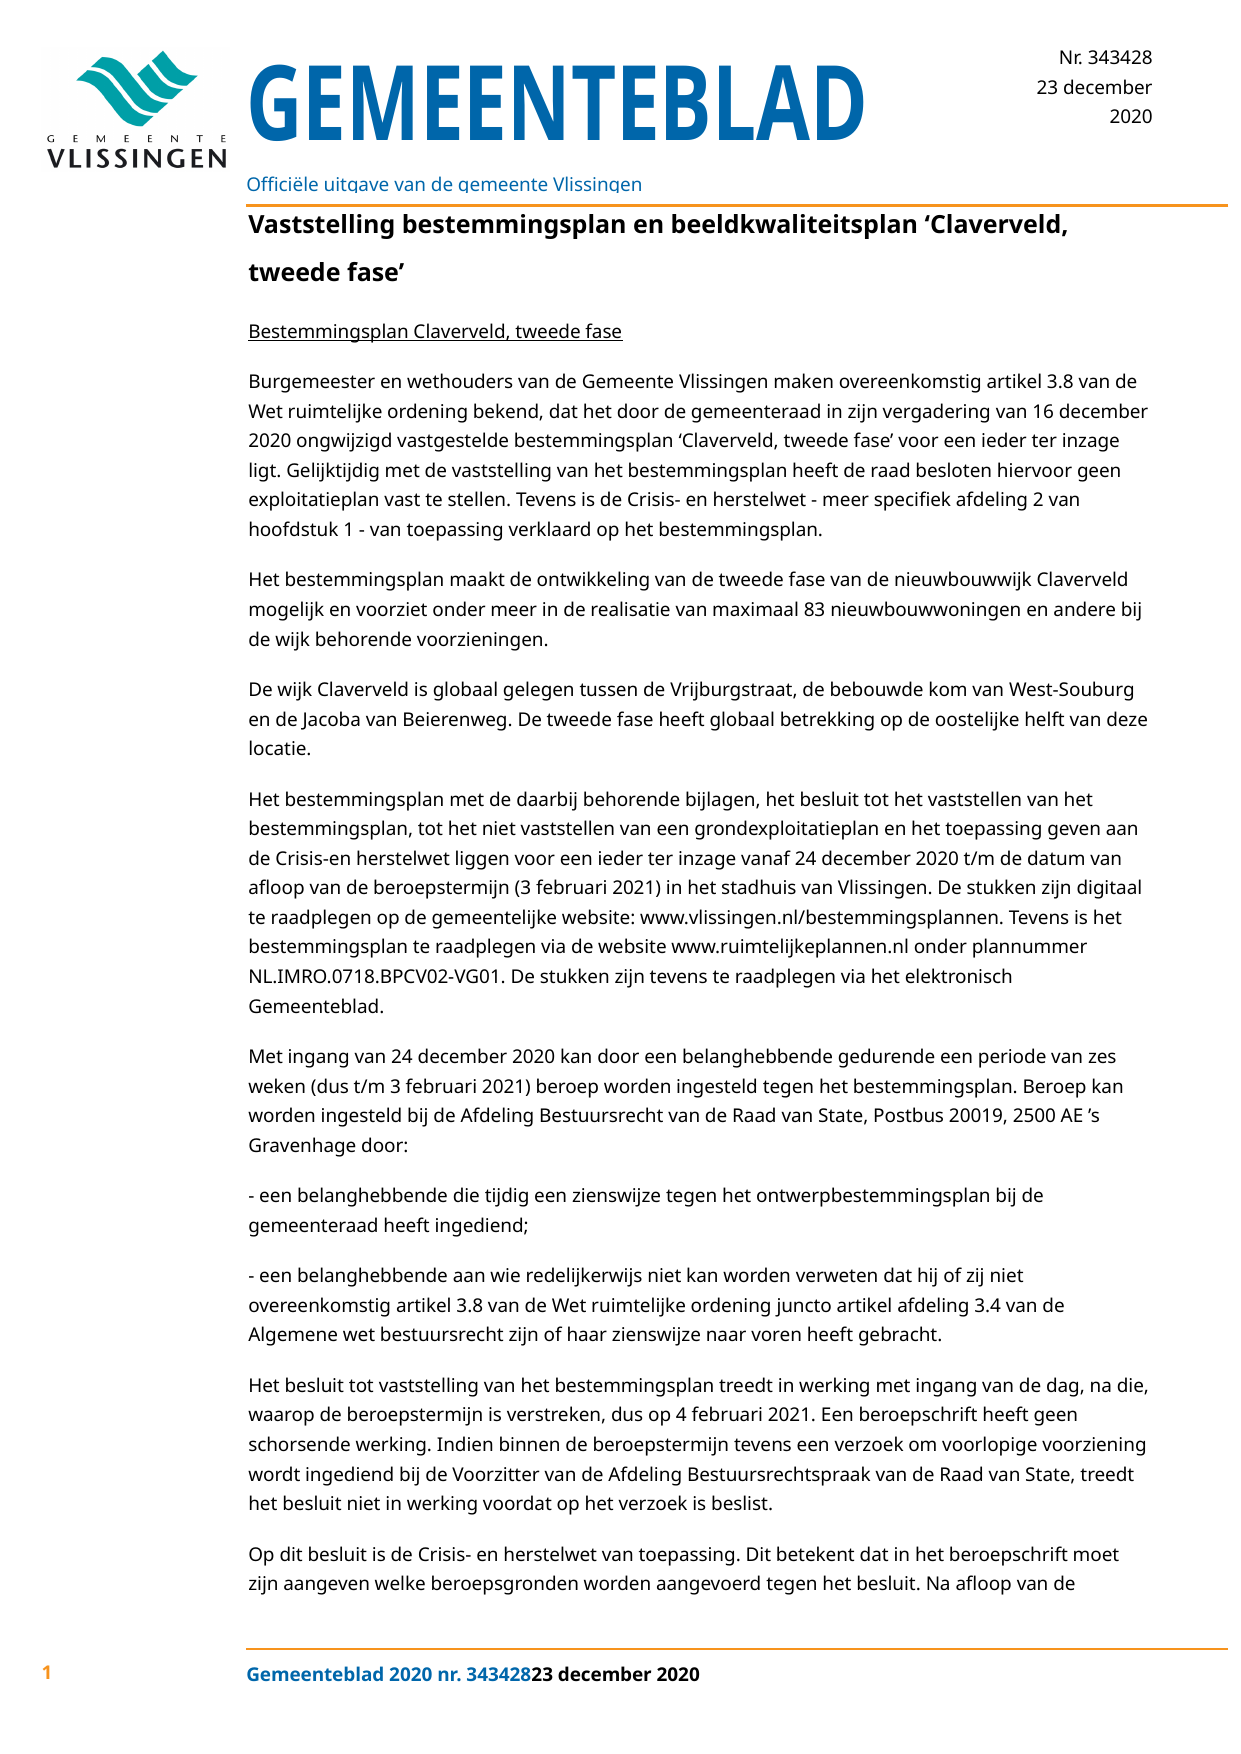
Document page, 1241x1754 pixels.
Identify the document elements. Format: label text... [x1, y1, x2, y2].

text Het bestemmingsplan met de daarbij behorende bijlagen, het besluit tot het vaststellen van het bestemmingsplan, tot het niet vaststellen van een grondexploitatieplan en het toepassing geven aan de Crisis-en herstelwet liggen voor een ieder ter inzage vanaf 24 december 2020 t/m de datum van afloop van de beroepstermijn (3 februari 2021) in het stadhuis van Vlissingen. De stukken zijn digitaal te raadplegen op de gemeentelijke website: www.vlissingen.nl/bestemmingsplannen. Tevens is het bestemmingsplan te raadplegen via de website www.ruimtelijkeplannen.nl onder plannummer NL.IMRO.0718.BPCV02-VG01. De stukken zijn tevens te raadplegen via het elektronisch Gemeenteblad. [248, 786, 1152, 1019]
text Burgemeester en wethouders van de Gemeente Vlissingen maken overeenkomstig artikel 3.8 van de Wet ruimtelijke ordening bekend, dat het door de gemeenteraad in zijn vergadering van 16 december 2020 ongwijzigd vastgestelde bestemmingsplan ‘Claverveld, tweede fase’ voor een ieder ter inzage ligt. Gelijktijdig met de vaststelling van het bestemmingsplan heeft de raad besloten hiervoor geen exploitatieplan vast te stellen. Tevens is de Crisis- en herstelwet - meer specifiek afdeling 2 van hoofdstuk 1 - van toepassing verklaard op het bestemmingsplan. [248, 368, 1152, 542]
text Het besluit tot vaststelling van het bestemmingsplan treedt in werking met ingang van de dag, na die, waarop de beroepstermijn is verstreken, dus op 4 februari 2021. Een beroepschrift heeft geen schorsende werking. Indien binnen de beroepstermijn tevens een verzoek om voorlopige voorziening wordt ingediend bij de Voorzitter van de Afdeling Bestuursrechtspraak van de Raad van State, treedt het besluit niet in werking voordat op het verzoek is beslist. [248, 1372, 1152, 1516]
text Met ingang van 24 december 2020 kan door een belanghebbende gedurende een periode van zes weken (dus t/m 3 februari 2021) beroep worden ingesteld tegen het bestemmingsplan. Beroep kan worden ingesteld bij de Afdeling Bestuursrecht van de Raad van State, Postbus 20019, 2500 AE ’s Gravenhage door: [248, 1043, 1152, 1158]
text - een belanghebbende aan wie redelijkerwijs niet kan worden verweten dat hij of zij niet overeenkomstig artikel 3.8 van de Wet ruimtelijke ordening juncto artikel afdeling 3.4 van de Algemene wet bestuursrecht zijn of haar zienswijze naar voren heeft gebracht. [248, 1262, 1152, 1347]
text Het bestemmingsplan maakt de ontwikkeling van de tweede fase van de nieuwbouwwijk Claverveld mogelijk en voorziet onder meer in de realisatie van maximaal 83 nieuwbouwwoningen en andere bij de wijk behorende voorzieningen. [248, 567, 1152, 652]
text Vaststelling bestemmingsplan en beeldkwaliteitsplan ‘Claverveld, tweede fase’ [248, 207, 1152, 288]
text De wijk Claverveld is globaal gelegen tussen de Vrijburgstraat, de bebouwde kom van West-Souburg en de Jacoba van Beierenweg. De tweede fase heeft globaal betrekking op de oostelijke helft van deze locatie. [248, 676, 1152, 761]
picture [41, 47, 231, 172]
text - een belanghebbende die tijdig een zienswijze tegen het ontwerpbestemmingsplan bij de gemeenteraad heeft ingediend; [248, 1182, 1152, 1238]
text Op dit besluit is de Crisis- en herstelwet van toepassing. Dit betekent dat in het beroepschrift moet zijn aangeven welke beroepsgronden worden aangevoerd tegen het besluit. Na afloop van de [248, 1541, 1152, 1596]
text Bestemmingsplan Claverveld, tweede fase [248, 318, 1152, 344]
